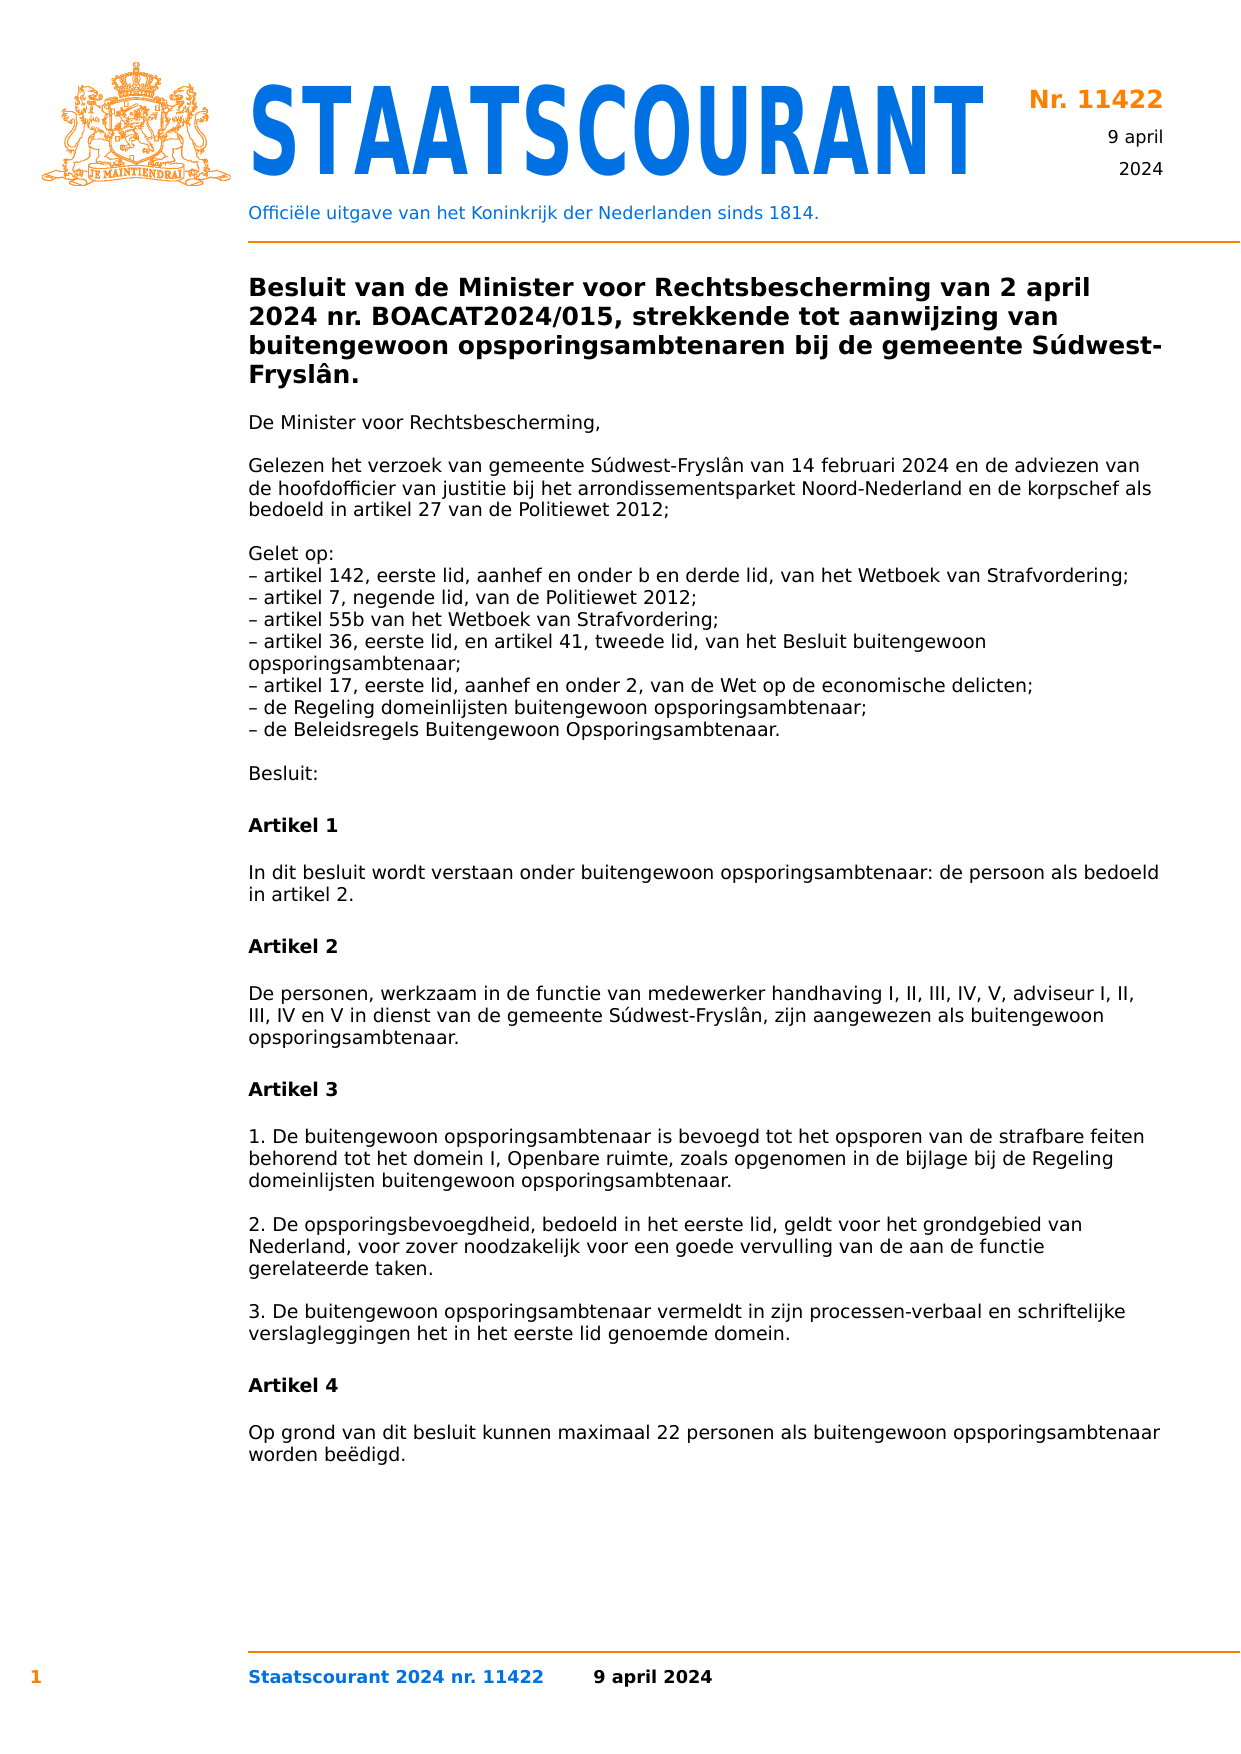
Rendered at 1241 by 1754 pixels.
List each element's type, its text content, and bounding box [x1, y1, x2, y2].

subtitle Artikel 3 [248, 1079, 1163, 1101]
text De Minister voor Rechtsbescherming, [248, 412, 1163, 433]
table_cell 2024 [998, 153, 1240, 203]
text Besluit: [248, 763, 1163, 785]
table_cell 9 april [998, 121, 1240, 153]
text – artikel 36, eerste lid, en artikel 41, tweede lid, van het Besluit buitengewoon opsporingsambtenaar; [248, 631, 1163, 675]
table_header STAATSCOURANT [248, 62, 998, 203]
table_cell Officiële uitgave van het Koninkrijk der Nederlanden sinds 1814. [248, 203, 1240, 241]
text 1. De buitengewoon opsporingsambtenaar is bevoegd tot het opsporen van de strafbare feiten behorend tot het domein I, Openbare ruimte, zoals opgenomen in de bijlage bij de Regeling domeinlijsten buitengewoon opsporingsambtenaar. [248, 1126, 1163, 1192]
text 3. De buitengewoon opsporingsambtenaar vermeldt in zijn processen-verbaal en schriftelijke verslagleggingen het in het eerste lid genoemde domein. [248, 1301, 1163, 1345]
subtitle Artikel 4 [248, 1375, 1163, 1397]
text Gelezen het verzoek van gemeente Súdwest-Fryslân van 14 februari 2024 en de adviezen van de hoofdofficier van justitie bij het arrondissementsparket Noord-Nederland en de korpschef als bedoeld in artikel 27 van de Politiewet 2012; [248, 455, 1163, 521]
text In dit besluit wordt verstaan onder buitengewoon opsporingsambtenaar: de persoon als bedoeld in artikel 2. [248, 862, 1163, 906]
text – de Beleidsregels Buitengewoon Opsporingsambtenaar. [248, 719, 1163, 741]
subtitle Artikel 2 [248, 936, 1163, 958]
text Gelet op: [248, 543, 1163, 565]
picture [41, 62, 231, 186]
text – de Regeling domeinlijsten buitengewoon opsporingsambtenaar; [248, 697, 1163, 719]
text Op grond van dit besluit kunnen maximaal 22 personen als buitengewoon opsporingsambtenaar worden beëdigd. [248, 1422, 1163, 1466]
subtitle Besluit van de Minister voor Rechtsbescherming van 2 april 2024 nr. BOACAT2024/015, strekkende tot aanwijzing van buitengewoon opsporingsambtenaren bij de gemeente Súdwest-Fryslân. [248, 273, 1163, 390]
subtitle Artikel 1 [248, 815, 1163, 837]
text 2. De opsporingsbevoegdheid, bedoeld in het eerste lid, geldt voor het grondgebied van Nederland, voor zover noodzakelijk voor een goede vervulling van de aan de functie gerelateerde taken. [248, 1213, 1163, 1279]
table_header [25, 62, 248, 241]
text – artikel 17, eerste lid, aanhef en onder 2, van de Wet op de economische delicten; [248, 675, 1163, 697]
table_header Nr. 11422 [998, 62, 1240, 121]
text De personen, werkzaam in de functie van medewerker handhaving I, II, III, IV, V, adviseur I, II, III, IV en V in dienst van de gemeente Súdwest-Fryslân, zijn aangewezen als buitengewoon opsporingsambtenaar. [248, 983, 1163, 1049]
text – artikel 7, negende lid, van de Politiewet 2012; [248, 587, 1163, 609]
text – artikel 55b van het Wetboek van Strafvordering; [248, 609, 1163, 631]
text – artikel 142, eerste lid, aanhef en onder b en derde lid, van het Wetboek van Strafvordering; [248, 565, 1163, 587]
